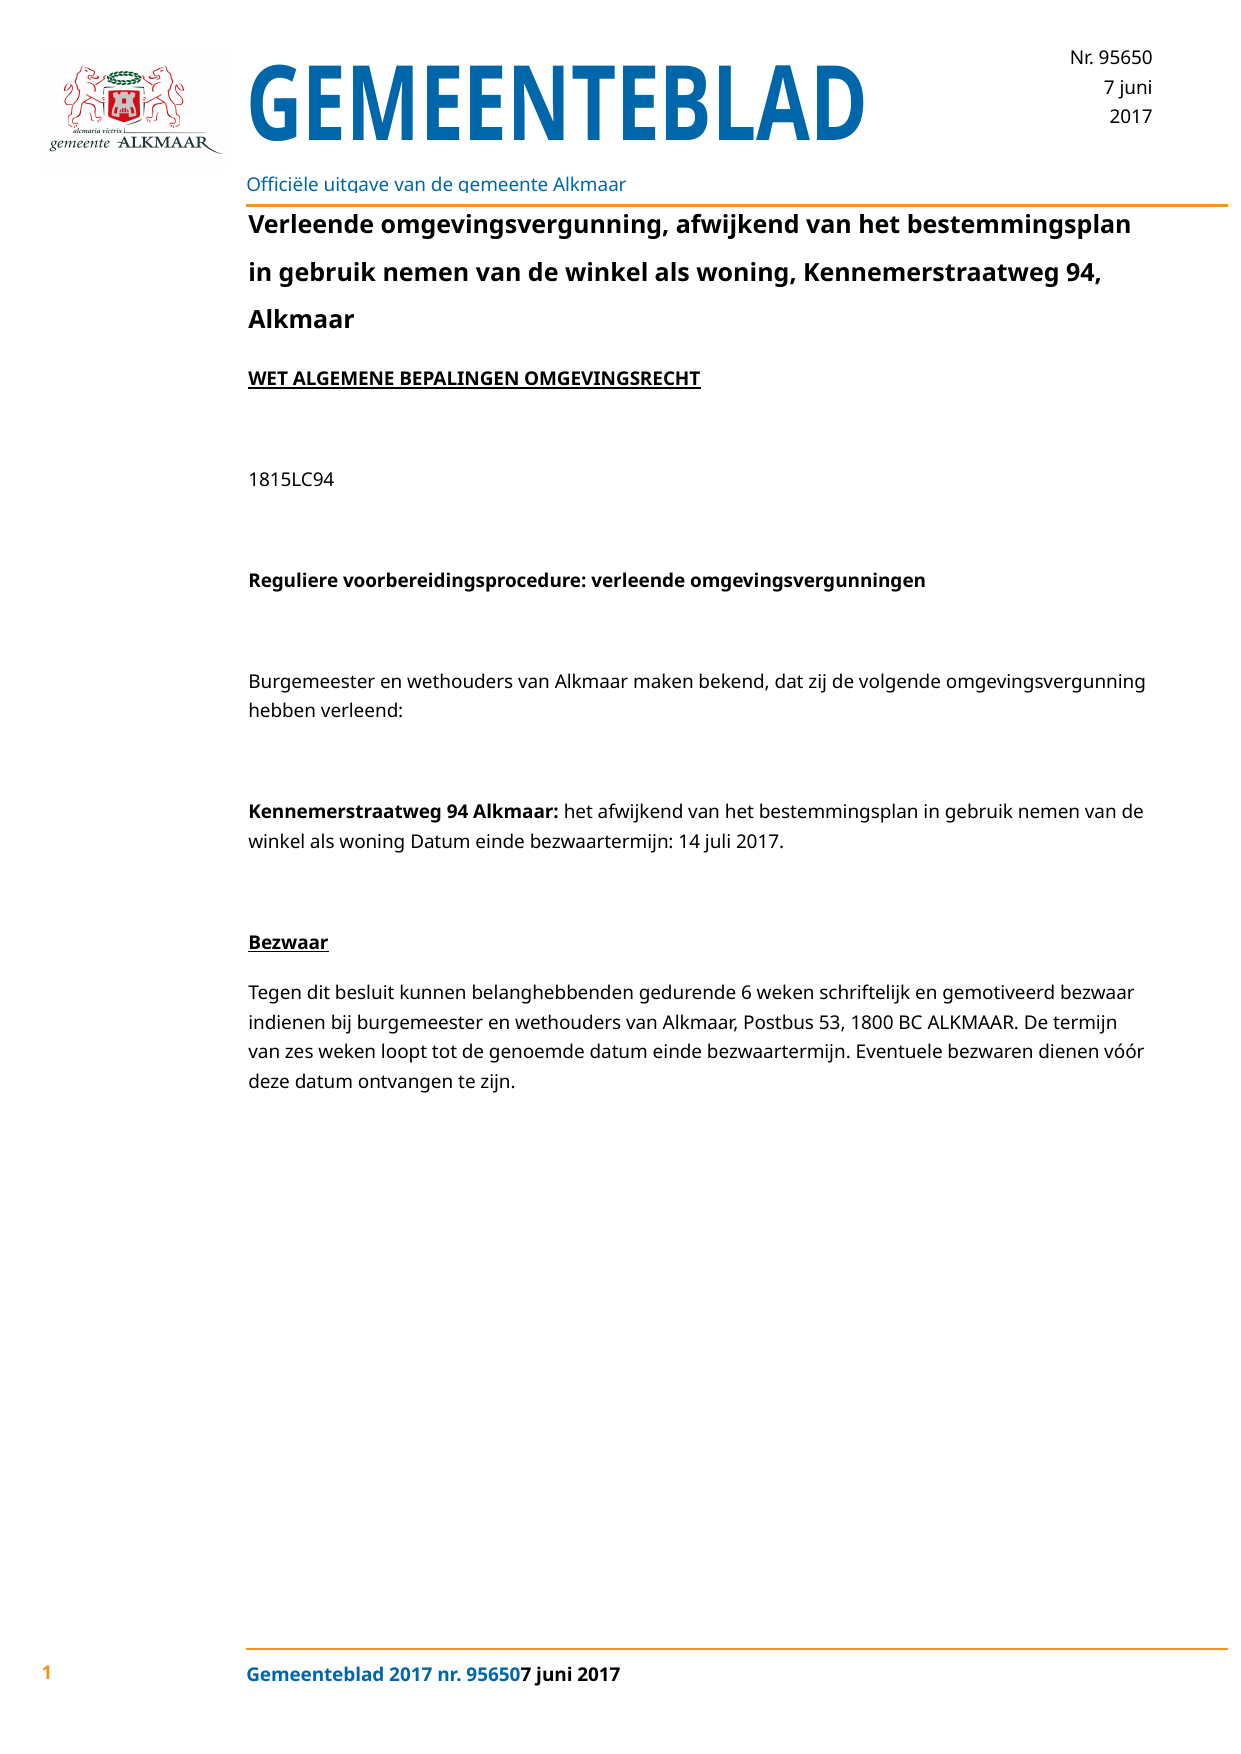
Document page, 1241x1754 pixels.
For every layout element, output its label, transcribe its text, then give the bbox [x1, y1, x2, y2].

picture [41, 47, 231, 172]
text WET ALGEMENE BEPALINGEN OMGEVINGSRECHT [248, 366, 1152, 391]
text Verleende omgevingsvergunning, afwijkend van het bestemmingsplan in gebruik nemen van de winkel als woning, Kennemerstraatweg 94, Alkmaar [248, 207, 1152, 336]
text Reguliere voorbereidingsprocedure: verleende omgevingsvergunningen [248, 567, 1152, 593]
text Bezwaar [248, 929, 1152, 954]
text Kennemerstraatweg 94 Alkmaar: het afwijkend van het bestemmingsplan in gebruik nemen van de winkel als woning Datum einde bezwaartermijn: 14 juli 2017. [248, 798, 1152, 854]
text Tegen dit besluit kunnen belanghebbenden gedurende 6 weken schriftelijk en gemotiveerd bezwaar indienen bij burgemeester en wethouders van Alkmaar, Postbus 53, 1800 BC ALKMAAR. De termijn van zes weken loopt tot de genoemde datum einde bezwaartermijn. Eventuele bezwaren dienen vóór deze datum ontvangen te zijn. [248, 979, 1152, 1094]
text 1815LC94 [248, 466, 1152, 492]
text Burgemeester en wethouders van Alkmaar maken bekend, dat zij de volgende omgevingsvergunning hebben verleend: [248, 668, 1152, 723]
